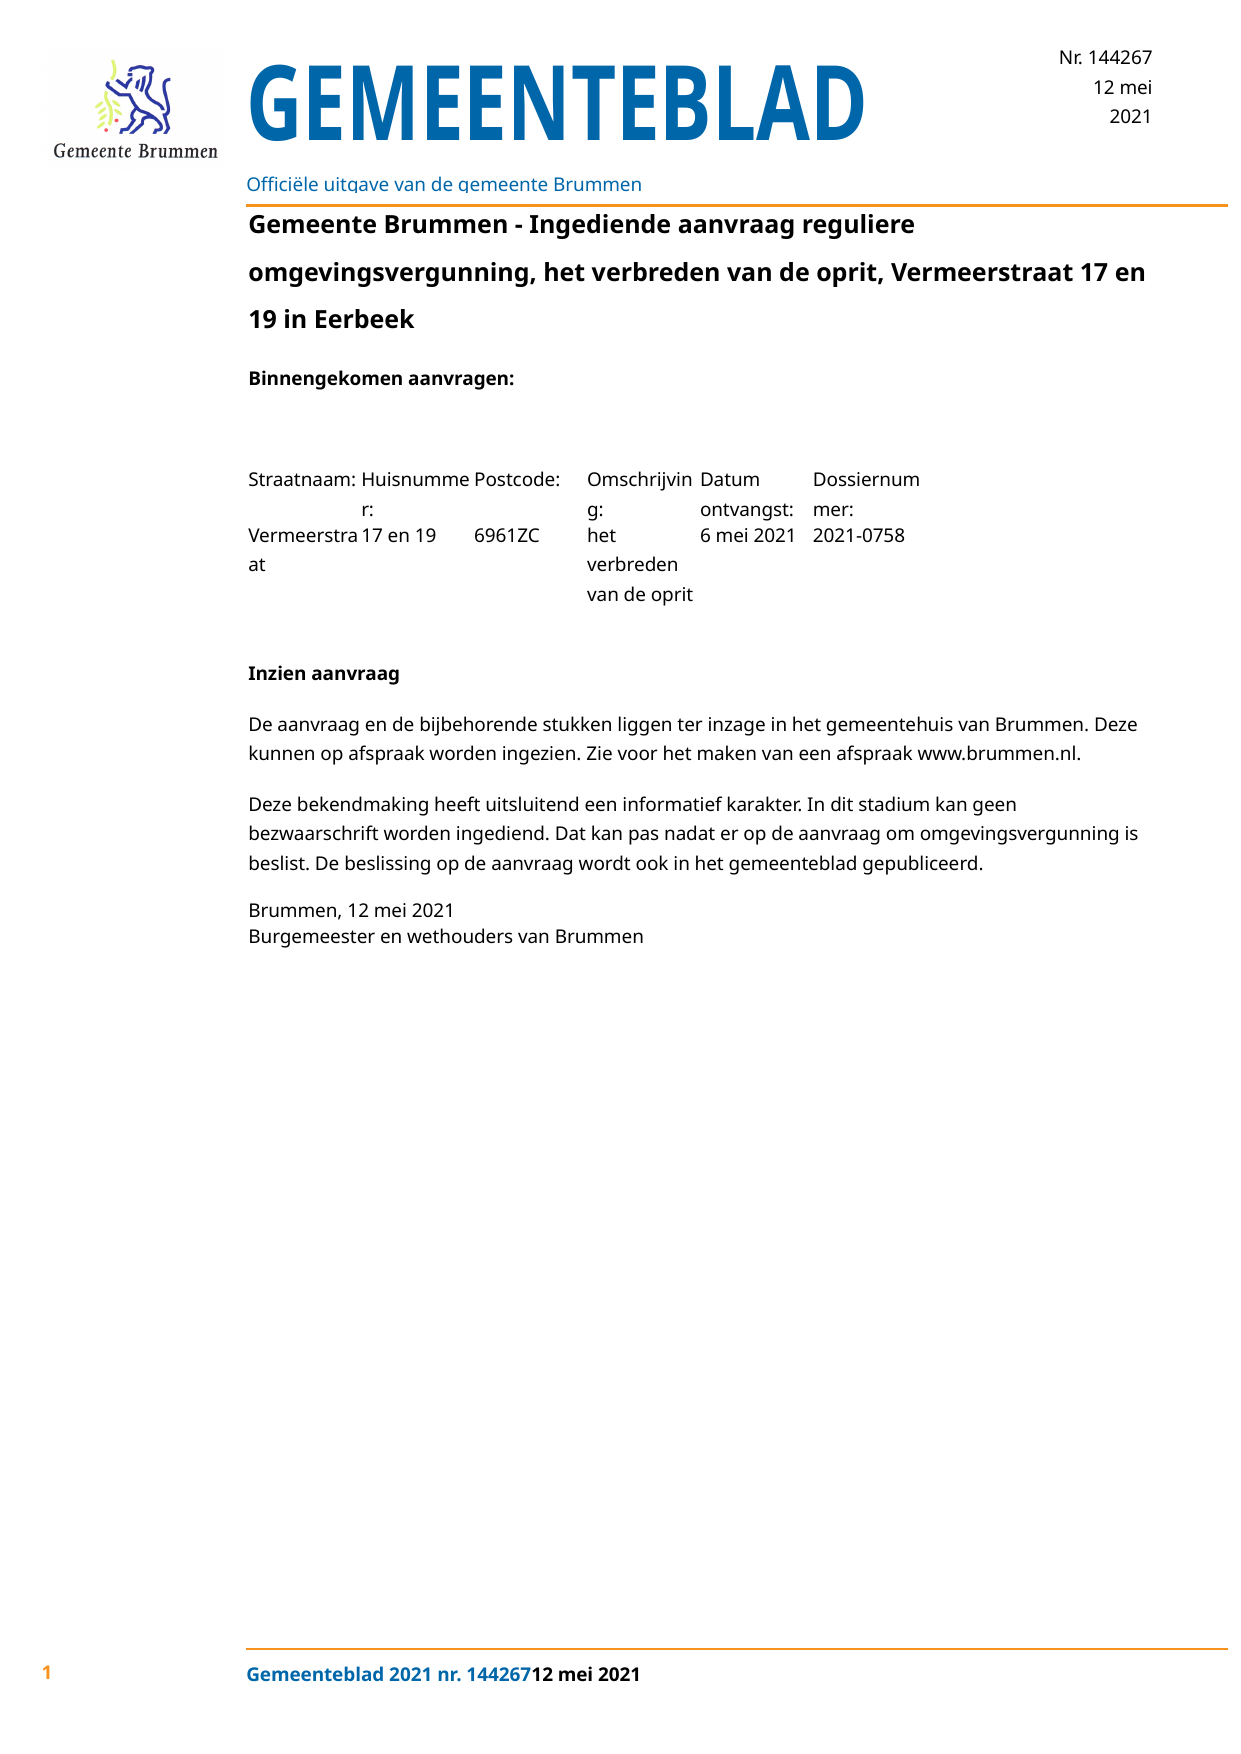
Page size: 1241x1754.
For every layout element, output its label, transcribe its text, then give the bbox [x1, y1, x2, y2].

text Deze bekendmaking heeft uitsluitend een informatief karakter. In dit stadium kan geen bezwaarschrift worden ingediend. Dat kan pas nadat er op de aanvraag om omgevingsvergunning is beslist. De beslissing op de aanvraag wordt ook in het gemeenteblad gepubliceerd. [248, 791, 1152, 876]
table_header Dossiernummer: [813, 466, 926, 522]
table_header Huisnummer: [361, 466, 474, 522]
table_header [926, 466, 1038, 522]
text Gemeente Brummen - Ingediende aanvraag reguliere omgevingsvergunning, het verbreden van de oprit, Vermeerstraat 17 en 19 in Eerbeek [248, 207, 1152, 336]
table_cell 2021-0758 [813, 522, 926, 607]
table_header Straatnaam: [248, 466, 361, 522]
table_cell het verbreden van de oprit [587, 522, 700, 607]
text Inzien aanvraag [248, 660, 1152, 686]
text Brummen, 12 mei 2021 [248, 898, 1152, 923]
picture [41, 47, 231, 172]
table_cell [1039, 522, 1152, 607]
table_header Datum ontvangst: [700, 466, 813, 522]
table_cell 6 mei 2021 [700, 522, 813, 607]
text Binnengekomen aanvragen: [248, 366, 1152, 391]
text Burgemeester en wethouders van Brummen [248, 923, 1152, 949]
table_header Postcode: [474, 466, 587, 522]
text De aanvraag en de bijbehorende stukken liggen ter inzage in het gemeentehuis van Brummen. Deze kunnen op afspraak worden ingezien. Zie voor het maken van een afspraak www.brummen.nl. [248, 711, 1152, 766]
table_header Omschrijving: [587, 466, 700, 522]
table_cell [926, 522, 1038, 607]
table_cell 6961ZC [474, 522, 587, 607]
table_cell 17 en 19 [361, 522, 474, 607]
table_cell Vermeerstraat [248, 522, 361, 607]
table_header [1039, 466, 1152, 522]
